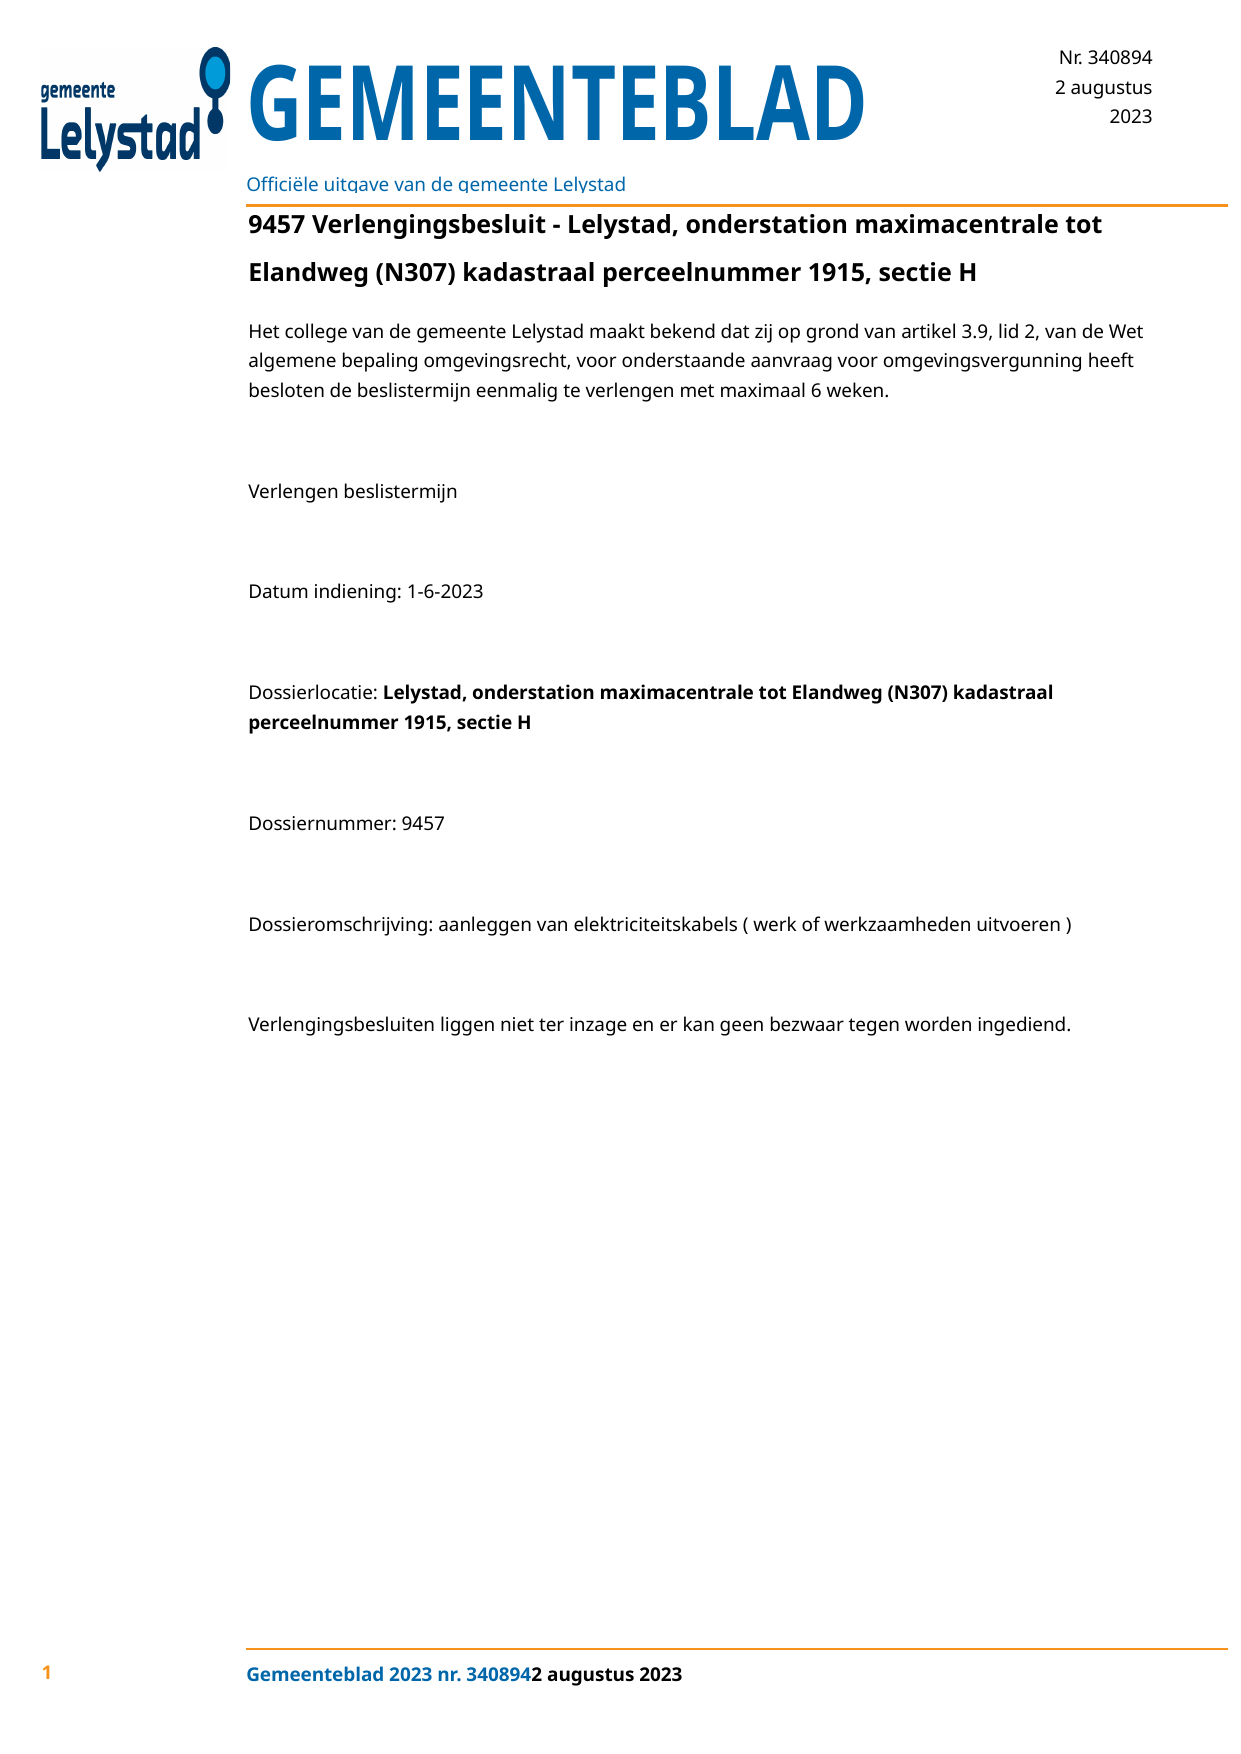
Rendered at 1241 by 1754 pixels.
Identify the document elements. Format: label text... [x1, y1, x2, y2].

text Dossierlocatie: Lelystad, onderstation maximacentrale tot Elandweg (N307) kadastraal perceelnummer 1915, sectie H [248, 679, 1152, 735]
text Verlengingsbesluiten liggen niet ter inzage en er kan geen bezwaar tegen worden ingediend. [248, 1012, 1152, 1037]
text Datum indiening: 1-6-2023 [248, 579, 1152, 604]
text Dossiernummer: 9457 [248, 810, 1152, 836]
text Het college van de gemeente Lelystad maakt bekend dat zij op grond van artikel 3.9, lid 2, van de Wet algemene bepaling omgevingsrecht, voor onderstaande aanvraag voor omgevingsvergunning heeft besloten de beslistermijn eenmalig te verlengen met maximaal 6 weken. [248, 318, 1152, 403]
picture [41, 47, 231, 172]
text 9457 Verlengingsbesluit - Lelystad, onderstation maximacentrale tot Elandweg (N307) kadastraal perceelnummer 1915, sectie H [248, 207, 1152, 288]
text Verlengen beslistermijn [248, 478, 1152, 504]
text Dossieromschrijving: aanleggen van elektriciteitskabels ( werk of werkzaamheden uitvoeren ) [248, 911, 1152, 937]
